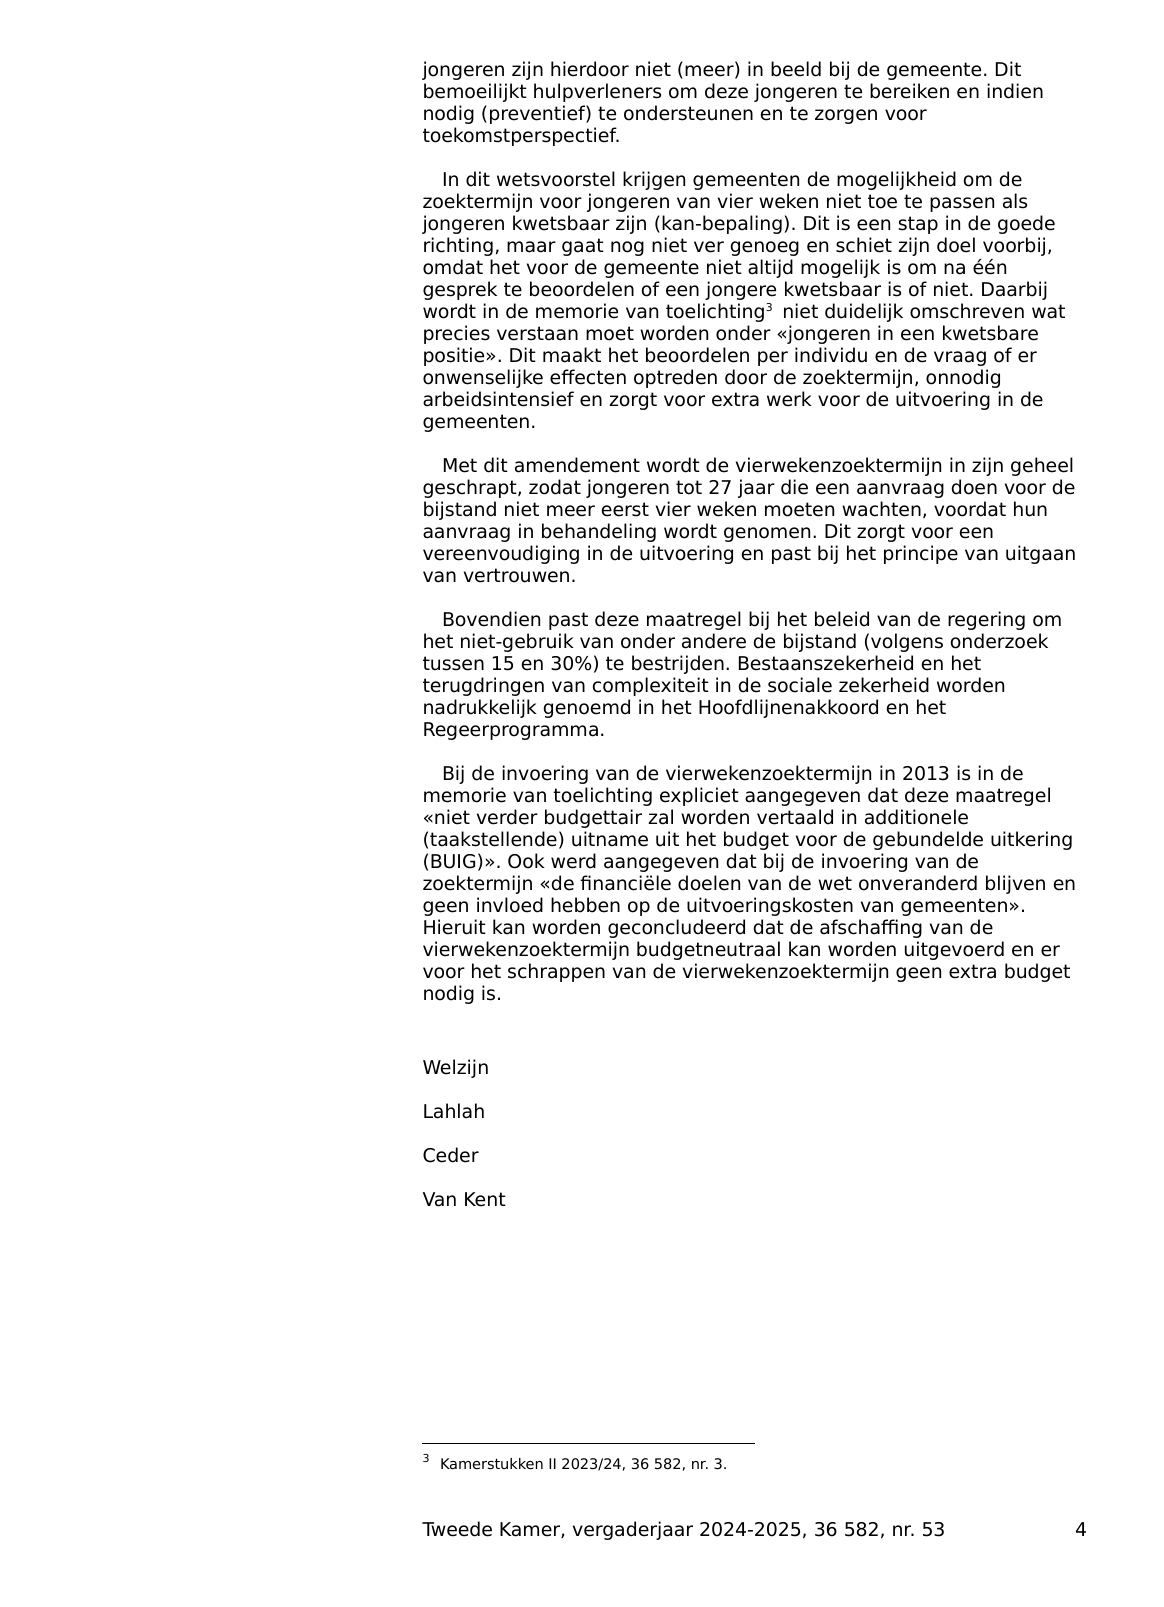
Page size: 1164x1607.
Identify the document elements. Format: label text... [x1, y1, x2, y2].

text Met dit amendement wordt de vierwekenzoektermijn in zijn geheel geschrapt, zodat jongeren tot 27 jaar die een aanvraag doen voor de bijstand niet meer eerst vier weken moeten wachten, voordat hun aanvraag in behandeling wordt genomen. Dit zorgt voor een vereenvoudiging in de uitvoering en past bij het principe van uitgaan van vertrouwen. [422, 455, 1087, 587]
text Bij de invoering van de vierwekenzoektermijn in 2013 is in de memorie van toelichting expliciet aangegeven dat deze maatregel «niet verder budgettair zal worden vertaald in additionele (taakstellende) uitname uit het budget voor de gebundelde uitkering (BUIG)». Ook werd aangegeven dat bij de invoering van de zoektermijn «de financiële doelen van de wet onveranderd blijven en geen invloed hebben op de uitvoeringskosten van gemeenten». Hieruit kan worden geconcludeerd dat de afschaffing van de vierwekenzoektermijn budgetneutraal kan worden uitgevoerd en er voor het schrappen van de vierwekenzoektermijn geen extra budget nodig is. [422, 763, 1087, 1005]
text Kamerstukken II 2023/24, 36 582, nr. 3. [422, 1452, 1087, 1474]
text jongeren zijn hierdoor niet (meer) in beeld bij de gemeente. Dit bemoeilijkt hulpverleners om deze jongeren te bereiken en indien nodig (preventief) te ondersteunen en te zorgen voor toekomstperspectief. [422, 59, 1087, 147]
text Bovendien past deze maatregel bij het beleid van de regering om het niet-gebruik van onder andere de bijstand (volgens onderzoek tussen 15 en 30%) te bestrijden. Bestaanszekerheid en het terugdringen van complexiteit in de sociale zekerheid worden nadrukkelijk genoemd in het Hoofdlijnenakkoord en het Regeerprogramma. [422, 609, 1087, 741]
text In dit wetsvoorstel krijgen gemeenten de mogelijkheid om de zoektermijn voor jongeren van vier weken niet toe te passen als jongeren kwetsbaar zijn (kan-bepaling). Dit is een stap in de goede richting, maar gaat nog niet ver genoeg en schiet zijn doel voorbij, omdat het voor de gemeente niet altijd mogelijk is om na één gesprek te beoordelen of een jongere kwetsbaar is of niet. Daarbij wordt in de memorie van toelichting niet duidelijk omschreven wat precies verstaan moet worden onder «jongeren in een kwetsbare positie». Dit maakt het beoordelen per individu en de vraag of er onwenselijke effecten optreden door de zoektermijn, onnodig arbeidsintensief en zorgt voor extra werk voor de uitvoering in de gemeenten. [422, 169, 1087, 433]
text Welzijn Lahlah Ceder Van Kent [422, 1035, 1087, 1211]
